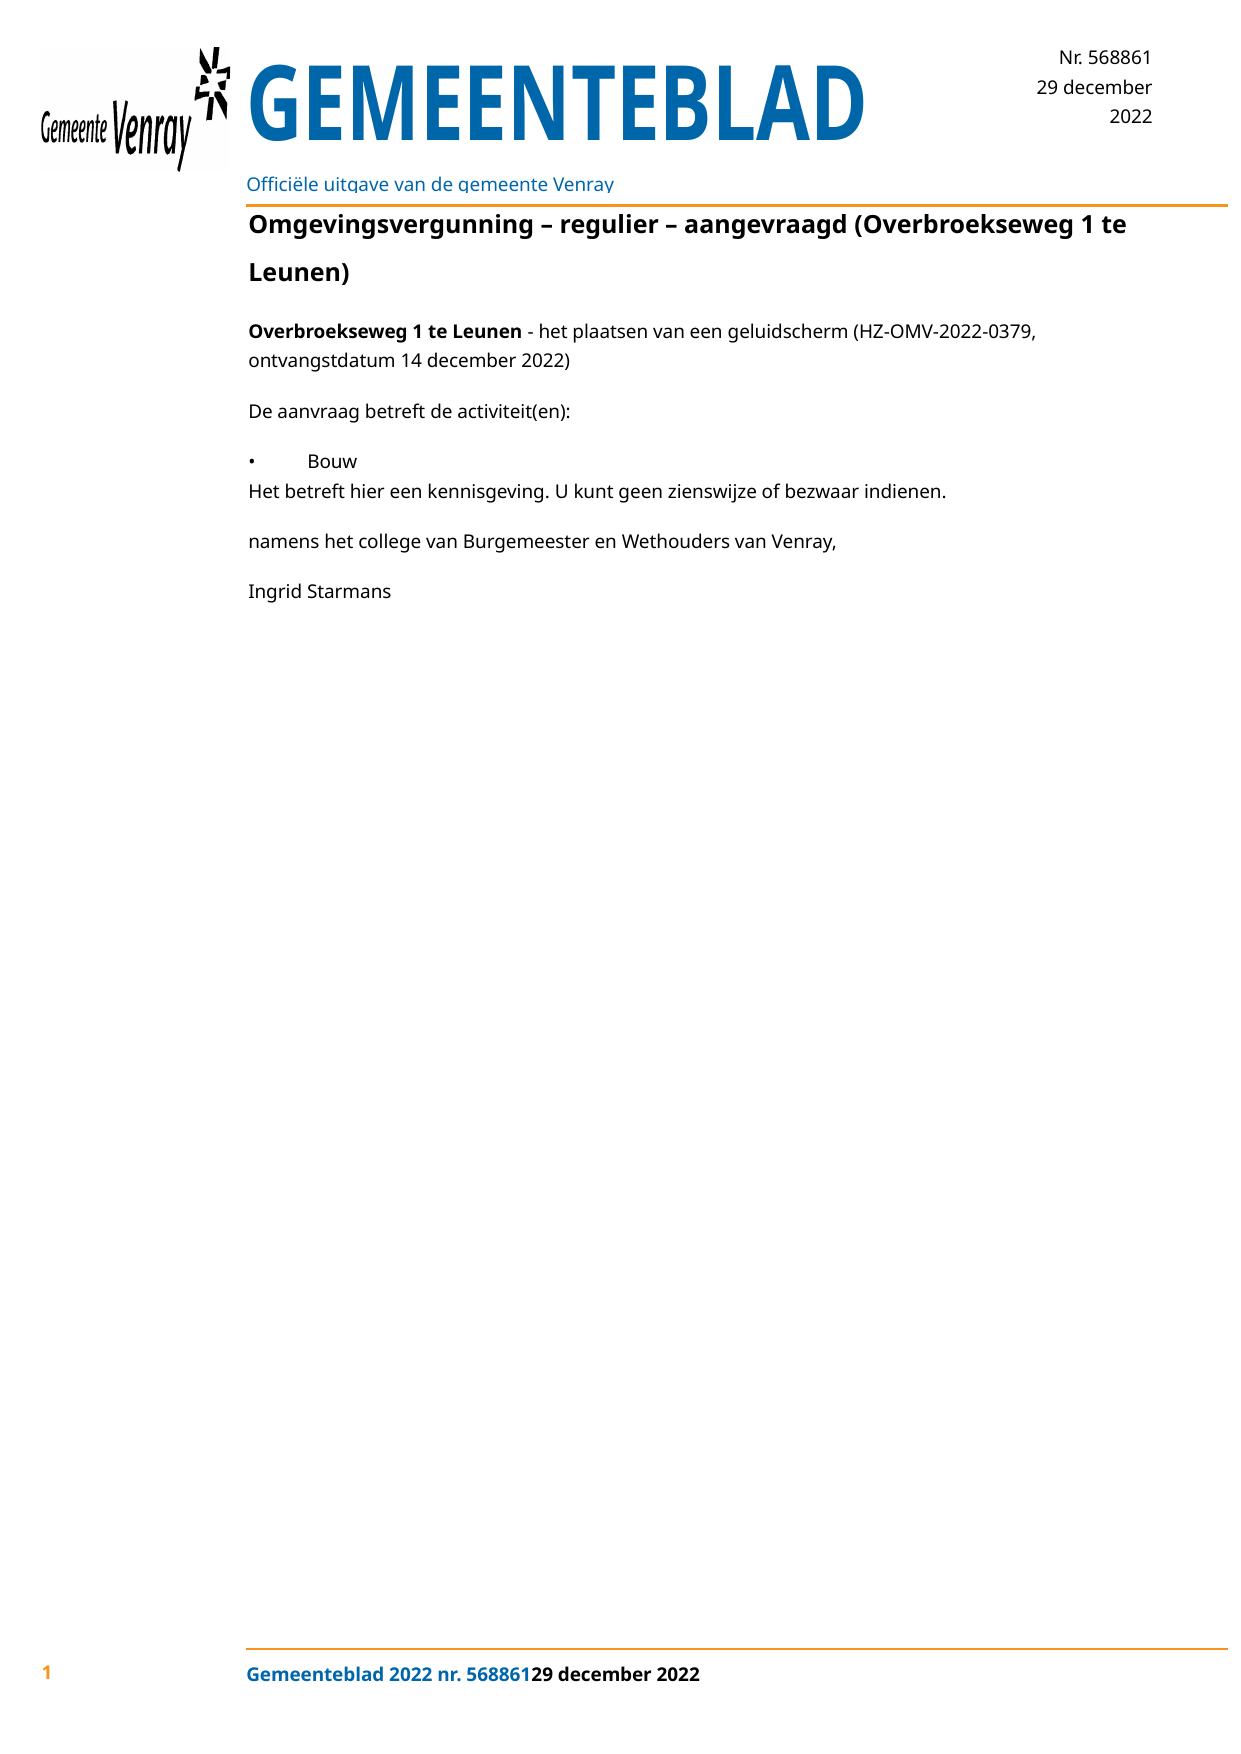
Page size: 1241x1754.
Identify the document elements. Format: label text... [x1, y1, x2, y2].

text namens het college van Burgemeester en Wethouders van Venray, [248, 528, 1152, 554]
picture [41, 47, 231, 172]
text De aanvraag betreft de activiteit(en): [248, 398, 1152, 424]
list Bouw [248, 448, 1152, 474]
text Omgevingsvergunning – regulier – aangevraagd (Overbroekseweg 1 te Leunen) [248, 207, 1152, 288]
text Ingrid Starmans [248, 579, 1152, 604]
text Het betreft hier een kennisgeving. U kunt geen zienswijze of bezwaar indienen. [248, 478, 1152, 504]
text Overbroekseweg 1 te Leunen - het plaatsen van een geluidscherm (HZ-OMV-2022-0379, ontvangstdatum 14 december 2022) [248, 318, 1152, 373]
